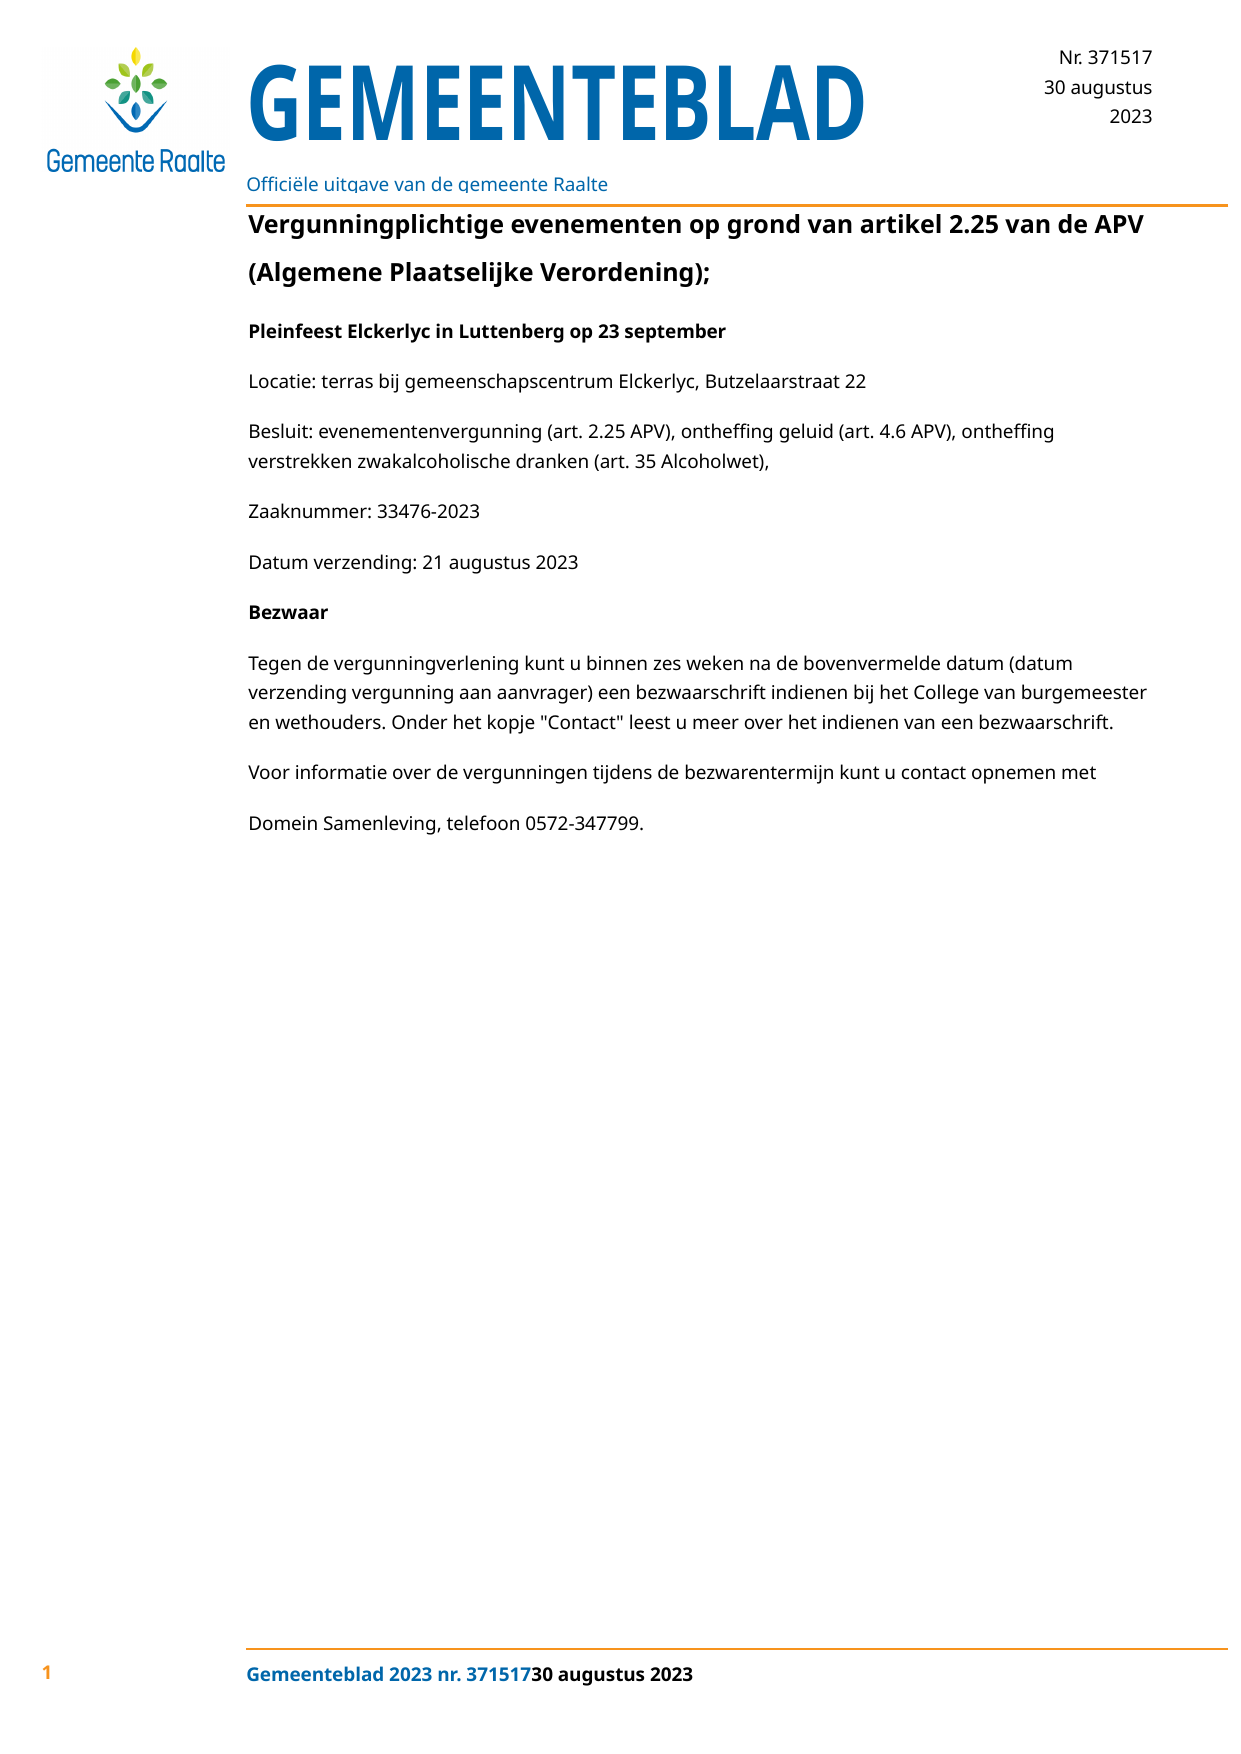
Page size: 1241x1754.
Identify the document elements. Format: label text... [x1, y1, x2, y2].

text Locatie: terras bij gemeenschapscentrum Elckerlyc, Butzelaarstraat 22 [248, 368, 1152, 394]
text Bezwaar [248, 599, 1152, 625]
picture [41, 47, 231, 172]
text Domein Samenleving, telefoon 0572-347799. [248, 810, 1152, 836]
text Vergunningplichtige evenementen op grond van artikel 2.25 van de APV (Algemene Plaatselijke Verordening); [248, 207, 1152, 288]
text Zaaknummer: 33476-2023 [248, 499, 1152, 524]
text Voor informatie over de vergunningen tijdens de bezwarentermijn kunt u contact opnemen met [248, 759, 1152, 785]
text Pleinfeest Elckerlyc in Luttenberg op 23 september [248, 318, 1152, 344]
text Datum verzending: 21 augustus 2023 [248, 549, 1152, 575]
text Tegen de vergunningverlening kunt u binnen zes weken na de bovenvermelde datum (datum verzending vergunning aan aanvrager) een bezwaarschrift indienen bij het College van burgemeester en wethouders. Onder het kopje "Contact" leest u meer over het indienen van een bezwaarschrift. [248, 650, 1152, 735]
text Besluit: evenementenvergunning (art. 2.25 APV), ontheffing geluid (art. 4.6 APV), ontheffing verstrekken zwakalcoholische dranken (art. 35 Alcoholwet), [248, 419, 1152, 474]
